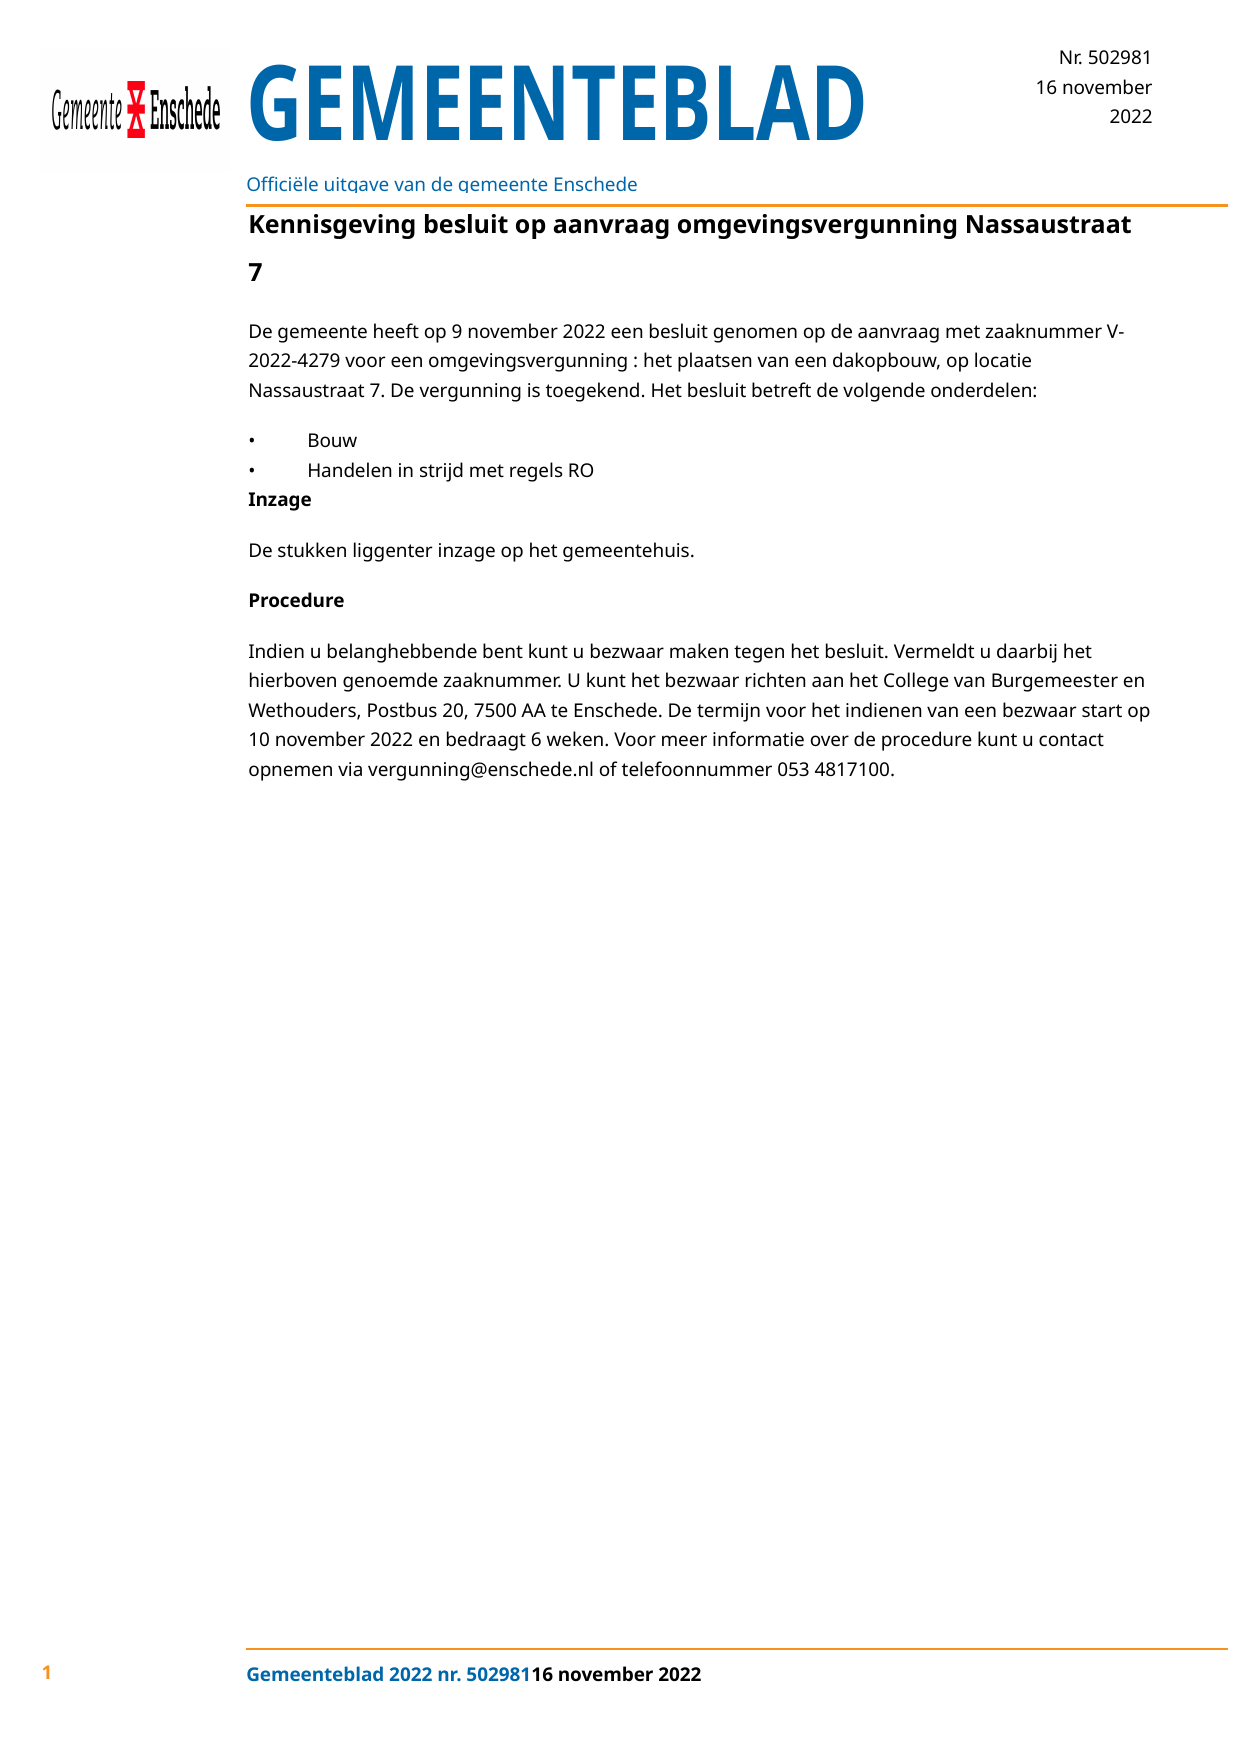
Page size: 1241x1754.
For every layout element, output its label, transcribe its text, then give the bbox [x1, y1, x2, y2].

text De stukken liggenter inzage op het gemeentehuis. [248, 537, 1152, 563]
text Procedure [248, 587, 1152, 613]
text Inzage [248, 487, 1152, 512]
list Handelen in strijd met regels RO [248, 457, 1152, 483]
list Bouw [248, 427, 1152, 453]
text De gemeente heeft op 9 november 2022 een besluit genomen op de aanvraag met zaaknummer V-2022-4279 voor een omgevingsvergunning : het plaatsen van een dakopbouw, op locatie Nassaustraat 7. De vergunning is toegekend. Het besluit betreft de volgende onderdelen: [248, 318, 1152, 403]
text Kennisgeving besluit op aanvraag omgevingsvergunning Nassaustraat 7 [248, 207, 1152, 288]
picture [41, 47, 231, 172]
text Indien u belanghebbende bent kunt u bezwaar maken tegen het besluit. Vermeldt u daarbij het hierboven genoemde zaaknummer. U kunt het bezwaar richten aan het College van Burgemees­ter en Wethouders, Postbus 20, 7500 AA te Enschede. De termijn voor het indienen van een bezwaar start op 10 november 2022 en bedraagt 6 weken. Voor meer informatie over de procedure kunt u contact opnemen via vergunning@enschede.nl of telefoonnummer 053 4817100. [248, 638, 1152, 782]
